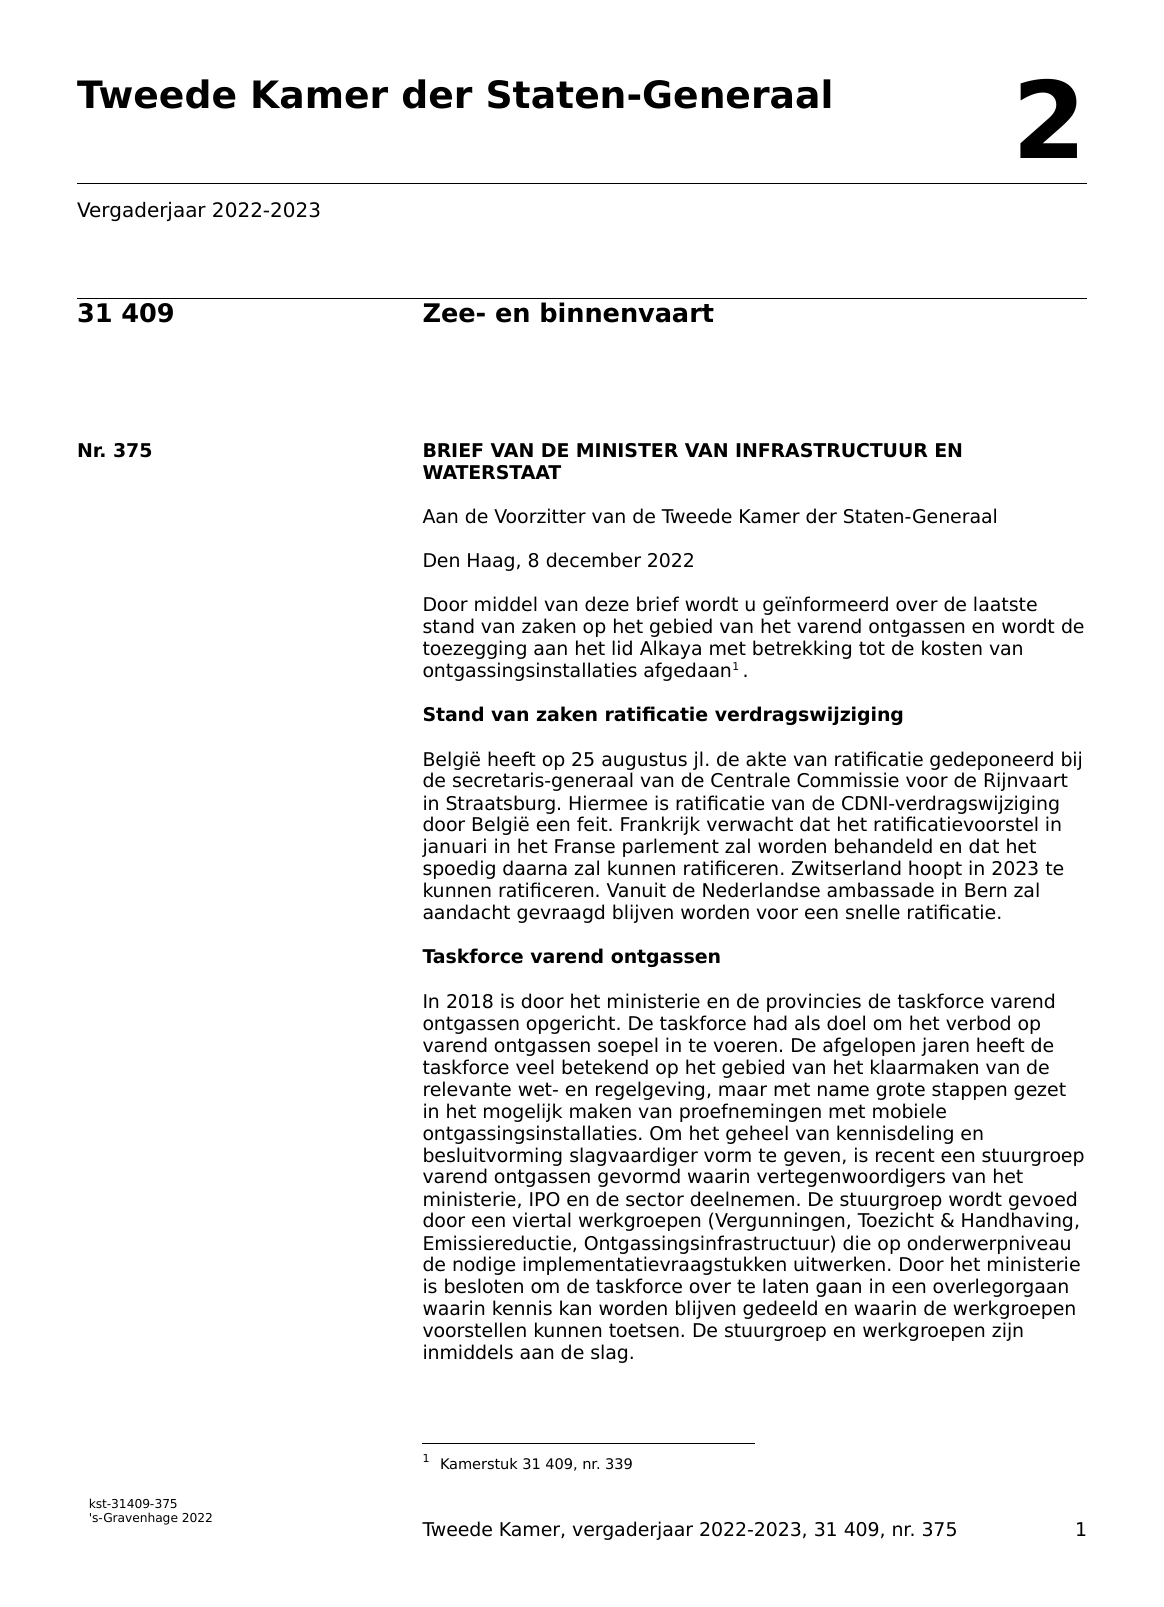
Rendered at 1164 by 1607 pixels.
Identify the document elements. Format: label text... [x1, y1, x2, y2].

table_header Tweede Kamer der Staten-Generaal [77, 59, 886, 183]
table_cell Vergaderjaar 2022-2023 [77, 184, 1087, 298]
text Den Haag, 8 december 2022 [422, 550, 1087, 572]
subtitle Taskforce varend ontgassen [422, 946, 1087, 968]
text Door middel van deze brief wordt u geïnformeerd over de laatste stand van zaken op het gebied van het varend ontgassen en wordt de toezegging aan het lid Alkaya met betrekking tot de kosten van ontgassingsinstallaties afgedaan. [422, 594, 1087, 682]
subtitle Stand van zaken ratificatie verdragswijziging [422, 704, 1087, 726]
text Aan de Voorzitter van de Tweede Kamer der Staten-Generaal [422, 506, 1087, 528]
text 's-Gravenhage 2022 [88, 1511, 323, 1525]
text Kamerstuk 31 409, nr. 339 [422, 1452, 1087, 1474]
text kst-31409-375 [88, 1497, 323, 1511]
text In 2018 is door het ministerie en de provincies de taskforce varend ontgassen opgericht. De taskforce had als doel om het verbod op varend ontgassen soepel in te voeren. De afgelopen jaren heeft de taskforce veel betekend op het gebied van het klaarmaken van de relevante wet- en regelgeving, maar met name grote stappen gezet in het mogelijk maken van proefnemingen met mobiele ontgassingsinstallaties. Om het geheel van kennisdeling en besluitvorming slagvaardiger vorm te geven, is recent een stuurgroep varend ontgassen gevormd waarin vertegenwoordigers van het ministerie, IPO en de sector deelnemen. De stuurgroep wordt gevoed door een viertal werkgroepen (Vergunningen, Toezicht & Handhaving, Emissiereductie, Ontgassingsinfrastructuur) die op onderwerpniveau de nodige implementatievraagstukken uitwerken. Door het ministerie is besloten om de taskforce over te laten gaan in een overlegorgaan waarin kennis kan worden blijven gedeeld en waarin de werkgroepen voorstellen kunnen toetsen. De stuurgroep en werkgroepen zijn inmiddels aan de slag. [422, 991, 1087, 1364]
text België heeft op 25 augustus jl. de akte van ratificatie gedeponeerd bij de secretaris-generaal van de Centrale Commissie voor de Rijnvaart in Straatsburg. Hiermee is ratificatie van de CDNI-verdragswijziging door België een feit. Frankrijk verwacht dat het ratificatievoorstel in januari in het Franse parlement zal worden behandeld en dat het spoedig daarna zal kunnen ratificeren. Zwitserland hoopt in 2023 te kunnen ratificeren. Vanuit de Nederlandse ambassade in Bern zal aandacht gevraagd blijven worden voor een snelle ratificatie. [422, 748, 1087, 924]
subtitle Nr. 375 BRIEF VAN DE MINISTER VAN INFRASTRUCTUUR EN WATERSTAAT [77, 440, 1087, 484]
table_header 2 [886, 59, 1087, 183]
subtitle 31 409 Zee- en binnenvaart [77, 299, 1087, 329]
